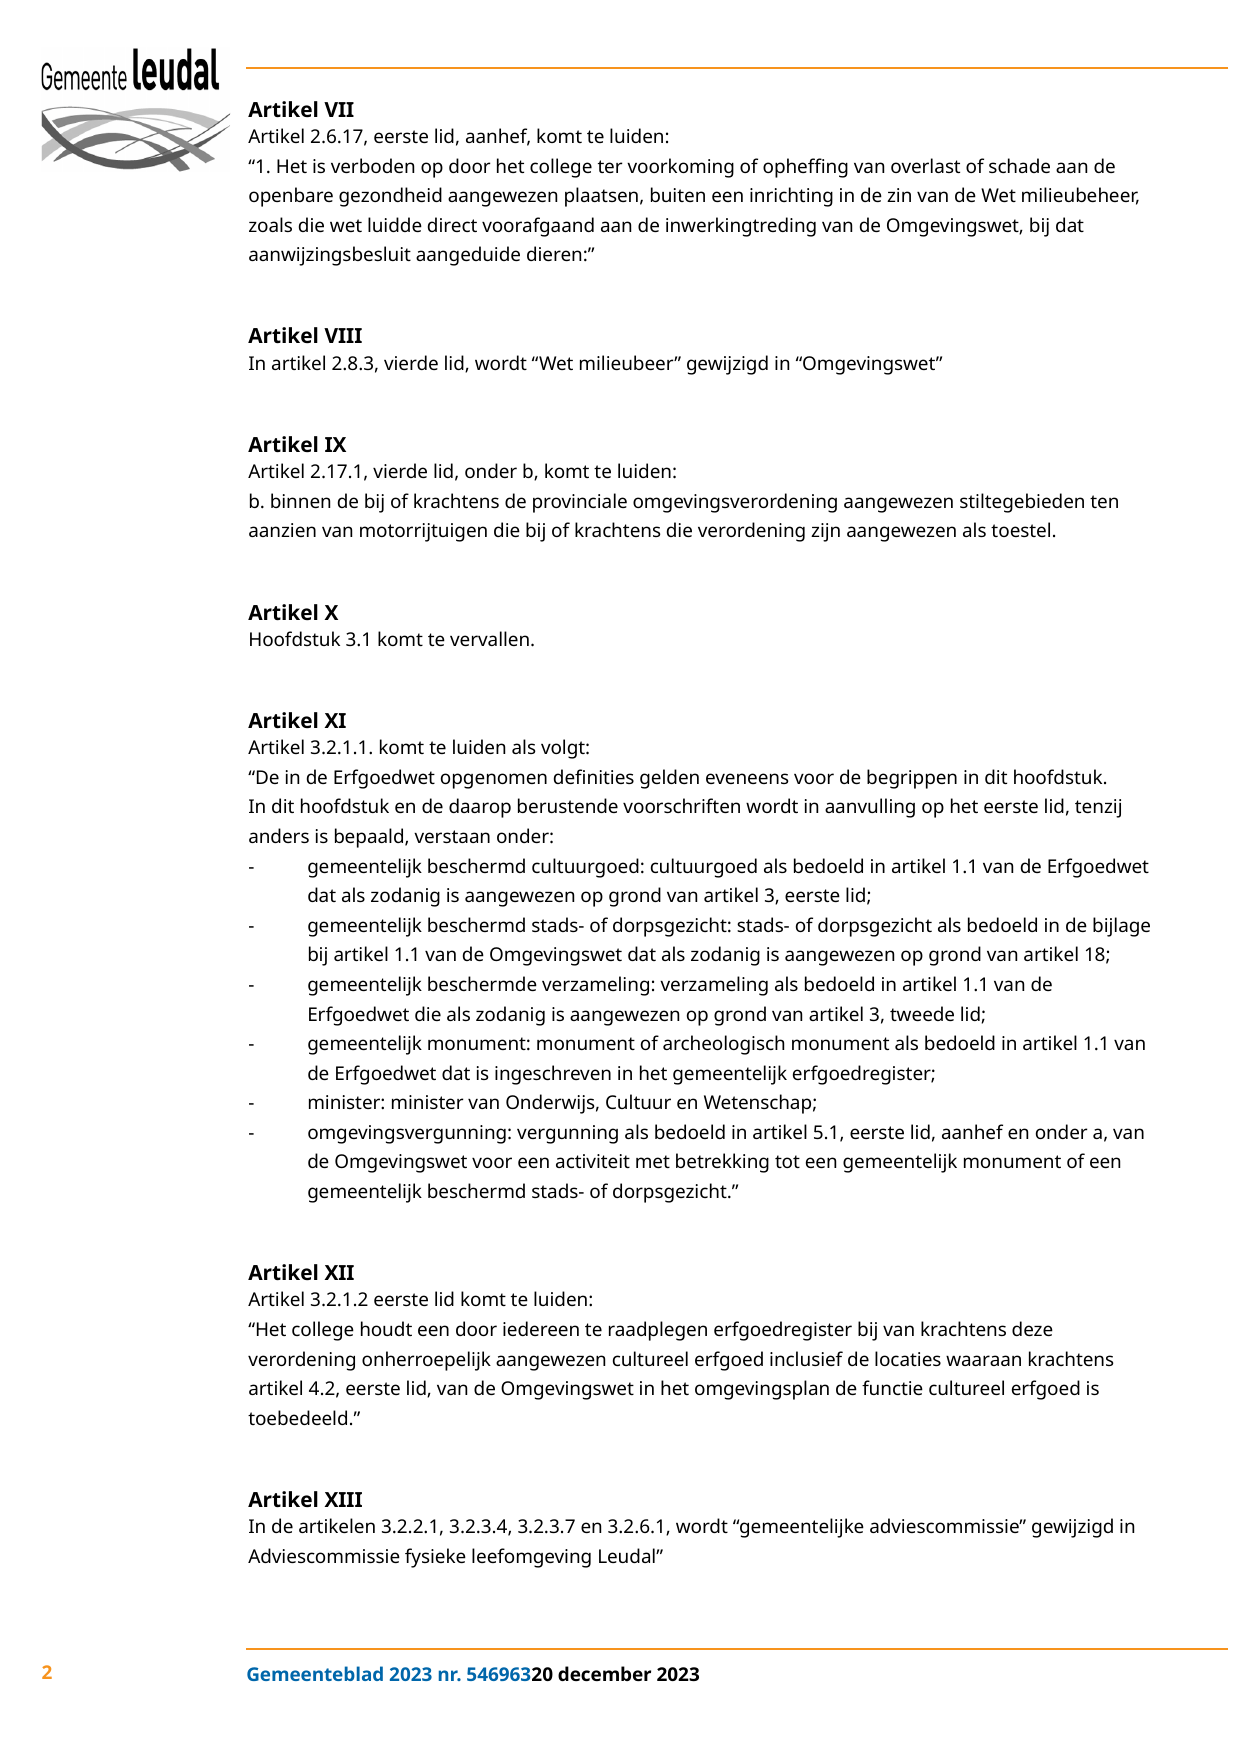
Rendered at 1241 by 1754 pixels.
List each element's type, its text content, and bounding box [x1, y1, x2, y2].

text Artikel X [248, 598, 1152, 626]
text Artikel VII [248, 95, 1152, 123]
text Artikel 2.17.1, vierde lid, onder b, komt te luiden: [248, 458, 1152, 484]
picture [41, 47, 231, 172]
text b. binnen de bij of krachtens de provinciale omgevingsverordening aangewezen stiltegebieden ten aanzien van motorrijtuigen die bij of krachtens die verordening zijn aangewezen als toestel. [248, 488, 1152, 543]
list gemeentelijk beschermd cultuurgoed: cultuurgoed als bedoeld in artikel 1.1 van de Erfgoedwet dat als zodanig is aangewezen op grond van artikel 3, eerste lid; [248, 853, 1152, 908]
text “Het college houdt een door iedereen te raadplegen erfgoedregister bij van krachtens deze verordening onherroepelijk aangewezen cultureel erfgoed inclusief de locaties waaraan krachtens artikel 4.2, eerste lid, van de Omgevingswet in het omgevingsplan de functie cultureel erfgoed is toebedeeld.” [248, 1316, 1152, 1431]
text In de artikelen 3.2.2.1, 3.2.3.4, 3.2.3.7 en 3.2.6.1, wordt “gemeentelijke adviescommissie” gewijzigd in Adviescommissie fysieke leefomgeving Leudal” [248, 1513, 1152, 1569]
text In artikel 2.8.3, vierde lid, wordt “Wet milieubeer” gewijzigd in “Omgevingswet” [248, 350, 1152, 376]
text Artikel XII [248, 1258, 1152, 1287]
text Artikel 2.6.17, eerste lid, aanhef, komt te luiden: [248, 123, 1152, 149]
list gemeentelijk beschermde verzameling: verzameling als bedoeld in artikel 1.1 van de Erfgoedwet die als zodanig is aangewezen op grond van artikel 3, tweede lid; [248, 971, 1152, 1026]
text Artikel 3.2.1.1. komt te luiden als volgt: [248, 734, 1152, 760]
text Artikel VIII [248, 322, 1152, 350]
list minister: minister van Onderwijs, Cultuur en Wetenschap; [248, 1089, 1152, 1115]
text Hoofdstuk 3.1 komt te vervallen. [248, 626, 1152, 652]
list gemeentelijk beschermd stads- of dorpsgezicht: stads- of dorpsgezicht als bedoeld in de bijlage bij artikel 1.1 van de Omgevingswet dat als zodanig is aangewezen op grond van artikel 18; [248, 912, 1152, 967]
text “1. Het is verboden op door het college ter voorkoming of opheffing van overlast of schade aan de openbare gezondheid aangewezen plaatsen, buiten een inrichting in de zin van de Wet milieubeheer, zoals die wet luidde direct voorafgaand aan de inwerkingtreding van de Omgevingswet, bij dat aanwijzingsbesluit aangeduide dieren:” [248, 153, 1152, 267]
text Artikel XI [248, 706, 1152, 734]
list omgevingsvergunning: vergunning als bedoeld in artikel 5.1, eerste lid, aanhef en onder a, van de Omgevingswet voor een activiteit met betrekking tot een gemeentelijk monument of een gemeentelijk beschermd stads- of dorpsgezicht.” [248, 1119, 1152, 1204]
text “De in de Erfgoedwet opgenomen definities gelden eveneens voor de begrippen in dit hoofdstuk. [248, 764, 1152, 790]
text Artikel XIII [248, 1485, 1152, 1513]
list gemeentelijk monument: monument of archeologisch monument als bedoeld in artikel 1.1 van de Erfgoedwet dat is ingeschreven in het gemeentelijk erfgoedregister; [248, 1030, 1152, 1086]
text Artikel 3.2.1.2 eerste lid komt te luiden: [248, 1287, 1152, 1312]
text In dit hoofdstuk en de daarop berustende voorschriften wordt in aanvulling op het eerste lid, tenzij anders is bepaald, verstaan onder: [248, 794, 1152, 849]
text Artikel IX [248, 430, 1152, 458]
